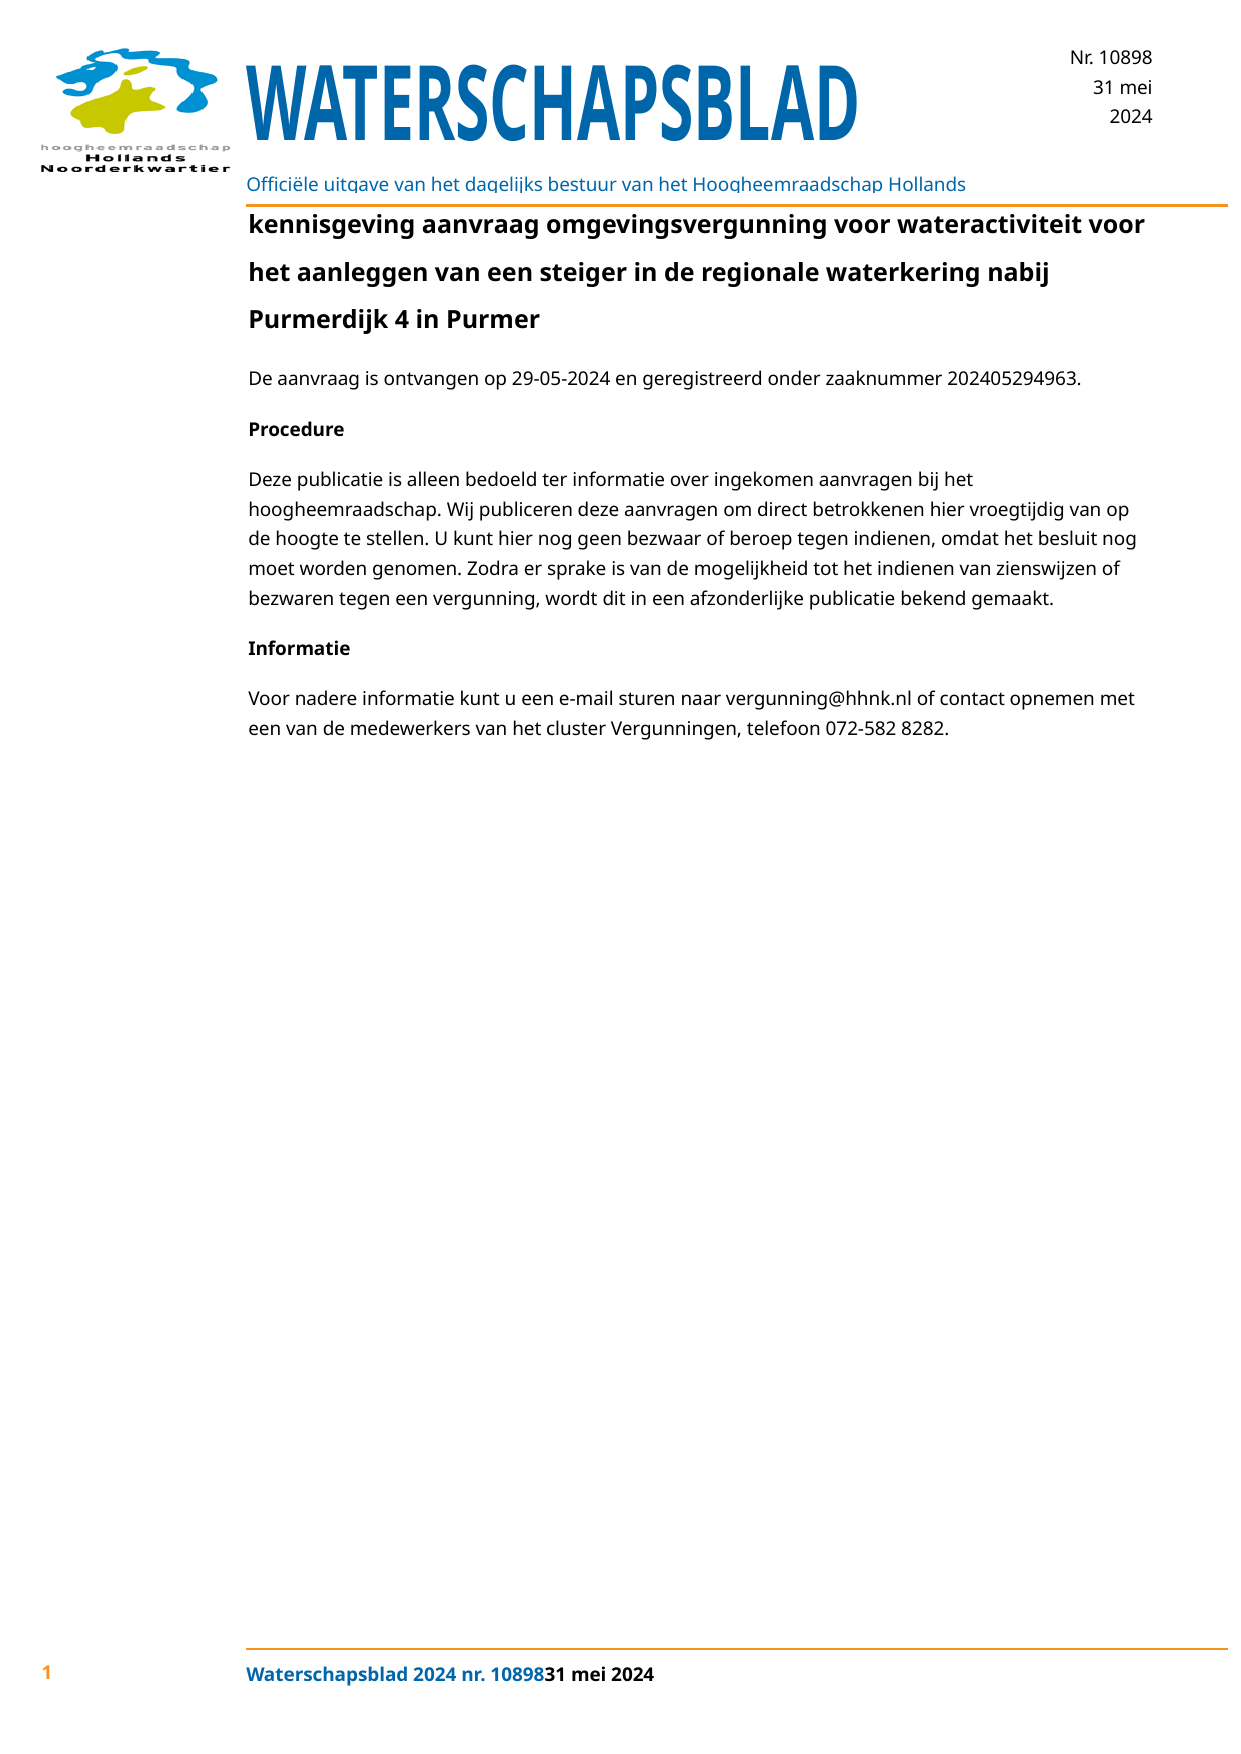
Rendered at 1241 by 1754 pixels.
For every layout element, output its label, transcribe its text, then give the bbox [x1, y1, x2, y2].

text kennisgeving aanvraag omgevingsvergunning voor wateractiviteit voor het aanleggen van een steiger in de regionale waterkering nabij Purmerdijk 4 in Purmer [248, 207, 1152, 336]
text Informatie [248, 635, 1152, 661]
text De aanvraag is ontvangen op 29-05-2024 en geregistreerd onder zaaknummer 202405294963. [248, 366, 1152, 391]
text Deze publicatie is alleen bedoeld ter informatie over ingekomen aanvragen bij het hoogheemraadschap. Wij publiceren deze aanvragen om direct betrokkenen hier vroegtijdig van op de hoogte te stellen. U kunt hier nog geen bezwaar of beroep tegen indienen, omdat het besluit nog moet worden genomen. Zodra er sprake is van de mogelijkheid tot het indienen van zienswijzen of bezwaren tegen een vergunning, wordt dit in een afzonderlijke publicatie bekend gemaakt. [248, 466, 1152, 610]
picture [41, 47, 231, 172]
text Procedure [248, 416, 1152, 442]
text Voor nadere informatie kunt u een e-mail sturen naar vergunning@hhnk.nl of contact opnemen met een van de medewerkers van het cluster Vergunningen, telefoon 072-582 8282. [248, 686, 1152, 741]
